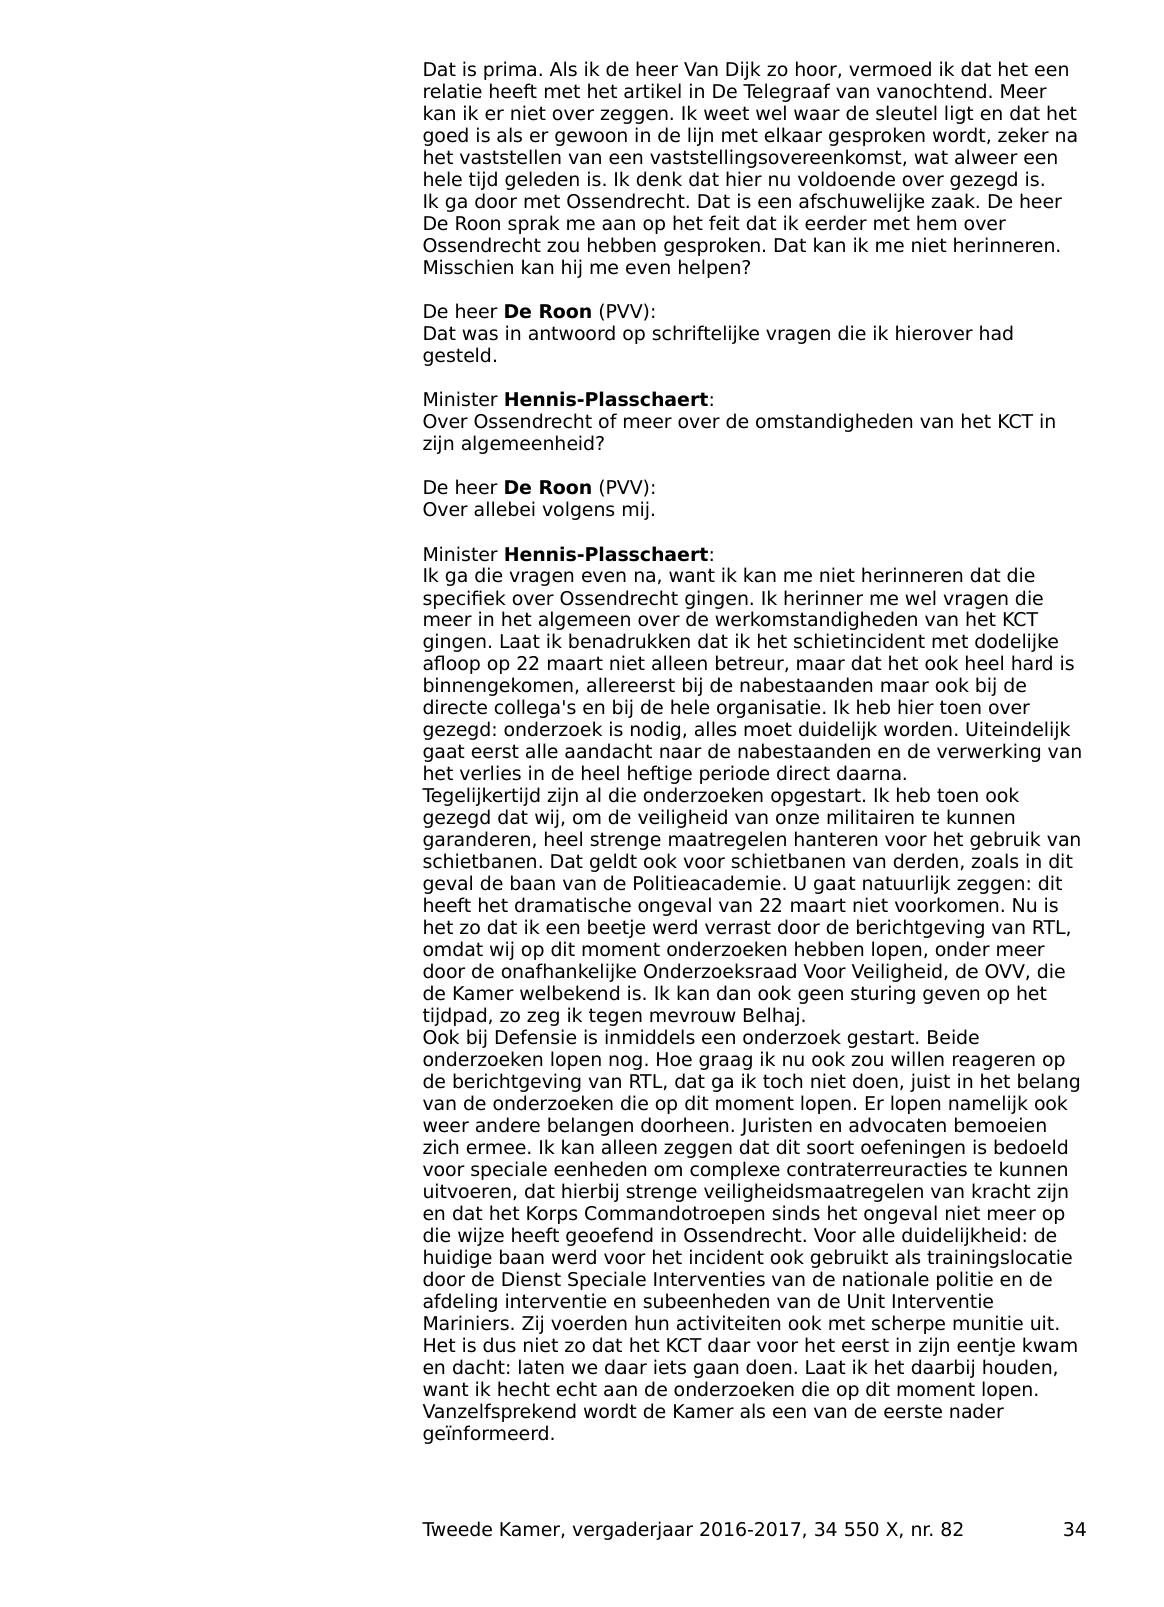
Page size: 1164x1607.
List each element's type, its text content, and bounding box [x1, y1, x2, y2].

text De heer De Roon (PVV): [422, 477, 1087, 499]
text Dat is prima. Als ik de heer Van Dijk zo hoor, vermoed ik dat het een relatie heeft met het artikel in De Telegraaf van vanochtend. Meer kan ik er niet over zeggen. Ik weet wel waar de sleutel ligt en dat het goed is als er gewoon in de lijn met elkaar gesproken wordt, zeker na het vaststellen van een vaststellingsovereenkomst, wat alweer een hele tijd geleden is. Ik denk dat hier nu voldoende over gezegd is. [422, 59, 1087, 191]
text Ook bij Defensie is inmiddels een onderzoek gestart. Beide onderzoeken lopen nog. Hoe graag ik nu ook zou willen reageren op de berichtgeving van RTL, dat ga ik toch niet doen, juist in het belang van de onderzoeken die op dit moment lopen. Er lopen namelijk ook weer andere belangen doorheen. Juristen en advocaten bemoeien zich ermee. Ik kan alleen zeggen dat dit soort oefeningen is bedoeld voor speciale eenheden om complexe contraterreuracties te kunnen uitvoeren, dat hierbij strenge veiligheidsmaatregelen van kracht zijn en dat het Korps Commandotroepen sinds het ongeval niet meer op die wijze heeft geoefend in Ossendrecht. Voor alle duidelijkheid: de huidige baan werd voor het incident ook gebruikt als trainingslocatie door de Dienst Speciale Interventies van de nationale politie en de afdeling interventie en subeenheden van de Unit Interventie Mariniers. Zij voerden hun activiteiten ook met scherpe munitie uit. Het is dus niet zo dat het KCT daar voor het eerst in zijn eentje kwam en dacht: laten we daar iets gaan doen. Laat ik het daarbij houden, want ik hecht echt aan de onderzoeken die op dit moment lopen. Vanzelfsprekend wordt de Kamer als een van de eerste nader geïnformeerd. [422, 1027, 1087, 1444]
text Over Ossendrecht of meer over de omstandigheden van het KCT in zijn algemeenheid? [422, 411, 1087, 455]
text Over allebei volgens mij. [422, 499, 1087, 521]
text Ik ga door met Ossendrecht. Dat is een afschuwelijke zaak. De heer De Roon sprak me aan op het feit dat ik eerder met hem over Ossendrecht zou hebben gesproken. Dat kan ik me niet herinneren. Misschien kan hij me even helpen? [422, 191, 1087, 279]
text De heer De Roon (PVV): [422, 301, 1087, 323]
text Minister Hennis-Plasschaert: [422, 389, 1087, 411]
text Minister Hennis-Plasschaert: [422, 543, 1087, 565]
text Dat was in antwoord op schriftelijke vragen die ik hierover had gesteld. [422, 323, 1087, 367]
text Ik ga die vragen even na, want ik kan me niet herinneren dat die specifiek over Ossendrecht gingen. Ik herinner me wel vragen die meer in het algemeen over de werkomstandigheden van het KCT gingen. Laat ik benadrukken dat ik het schietincident met dodelijke afloop op 22 maart niet alleen betreur, maar dat het ook heel hard is binnengekomen, allereerst bij de nabestaanden maar ook bij de directe collega's en bij de hele organisatie. Ik heb hier toen over gezegd: onderzoek is nodig, alles moet duidelijk worden. Uiteindelijk gaat eerst alle aandacht naar de nabestaanden en de verwerking van het verlies in de heel heftige periode direct daarna. [422, 565, 1087, 785]
text Tegelijkertijd zijn al die onderzoeken opgestart. Ik heb toen ook gezegd dat wij, om de veiligheid van onze militairen te kunnen garanderen, heel strenge maatregelen hanteren voor het gebruik van schietbanen. Dat geldt ook voor schietbanen van derden, zoals in dit geval de baan van de Politieacademie. U gaat natuurlijk zeggen: dit heeft het dramatische ongeval van 22 maart niet voorkomen. Nu is het zo dat ik een beetje werd verrast door de berichtgeving van RTL, omdat wij op dit moment onderzoeken hebben lopen, onder meer door de onafhankelijke Onderzoeksraad Voor Veiligheid, de OVV, die de Kamer welbekend is. Ik kan dan ook geen sturing geven op het tijdpad, zo zeg ik tegen mevrouw Belhaj. [422, 785, 1087, 1027]
